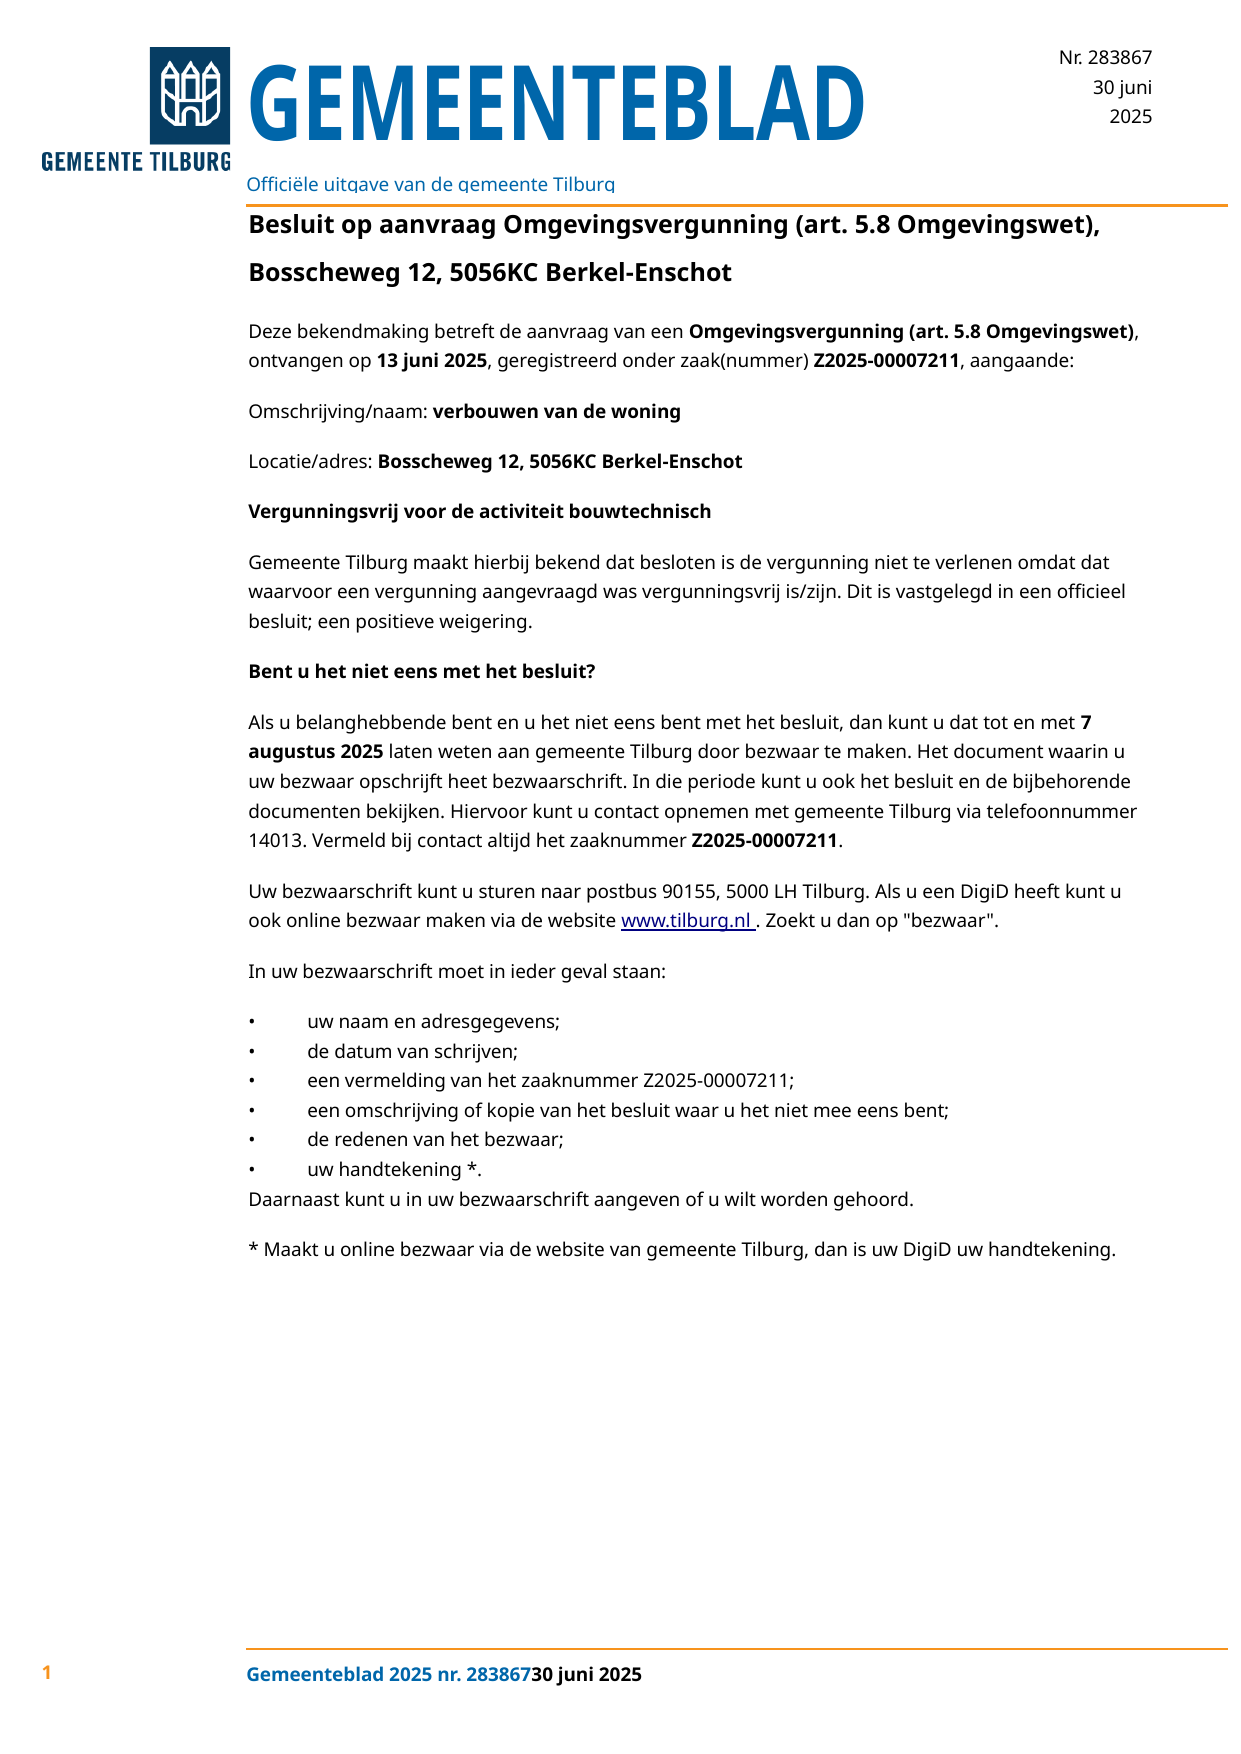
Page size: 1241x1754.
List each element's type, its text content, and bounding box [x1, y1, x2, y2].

text Locatie/adres: Bosscheweg 12, 5056KC Berkel-Enschot [248, 448, 1152, 474]
text Vergunningsvrij voor de activiteit bouwtechnisch [248, 499, 1152, 524]
list de datum van schrijven; [248, 1038, 1152, 1064]
text Deze bekendmaking betreft de aanvraag van een Omgevingsvergunning (art. 5.8 Omgevingswet), ontvangen op 13 juni 2025, geregistreerd onder zaak(nummer) Z2025-00007211, aangaande: [248, 318, 1152, 373]
text Uw bezwaarschrift kunt u sturen naar postbus 90155, 5000 LH Tilburg. Als u een DigiD heeft kunt u ook online bezwaar maken via de website www.tilburg.nl . Zoekt u dan op "bezwaar". [248, 878, 1152, 933]
text Bent u het niet eens met het besluit? [248, 659, 1152, 684]
list een vermelding van het zaaknummer Z2025-00007211; [248, 1067, 1152, 1093]
text Daarnaast kunt u in uw bezwaarschrift aangeven of u wilt worden gehoord. [248, 1186, 1152, 1212]
picture [41, 47, 231, 172]
text Als u belanghebbende bent en u het niet eens bent met het besluit, dan kunt u dat tot en met 7 augustus 2025 laten weten aan gemeente Tilburg door bezwaar te maken. Het document waarin u uw bezwaar opschrijft heet bezwaarschrift. In die periode kunt u ook het besluit en de bijbehorende documenten bekijken. Hiervoor kunt u contact opnemen met gemeente Tilburg via telefoonnummer 14013. Vermeld bij contact altijd het zaaknummer Z2025-00007211. [248, 709, 1152, 853]
text * Maakt u online bezwaar via de website van gemeente Tilburg, dan is uw DigiD uw handtekening. [248, 1236, 1152, 1262]
list uw handtekening *. [248, 1156, 1152, 1182]
text Besluit op aanvraag Omgevingsvergunning (art. 5.8 Omgevingswet), Bosscheweg 12, 5056KC Berkel-Enschot [248, 207, 1152, 288]
text In uw bezwaarschrift moet in ieder geval staan: [248, 958, 1152, 984]
list de redenen van het bezwaar; [248, 1127, 1152, 1152]
list een omschrijving of kopie van het besluit waar u het niet mee eens bent; [248, 1097, 1152, 1123]
list uw naam en adresgegevens; [248, 1008, 1152, 1034]
text Gemeente Tilburg maakt hierbij bekend dat besloten is de vergunning niet te verlenen omdat dat waarvoor een vergunning aangevraagd was vergunningsvrij is/zijn. Dit is vastgelegd in een officieel besluit; een positieve weigering. [248, 549, 1152, 634]
text Omschrijving/naam: verbouwen van de woning [248, 398, 1152, 424]
